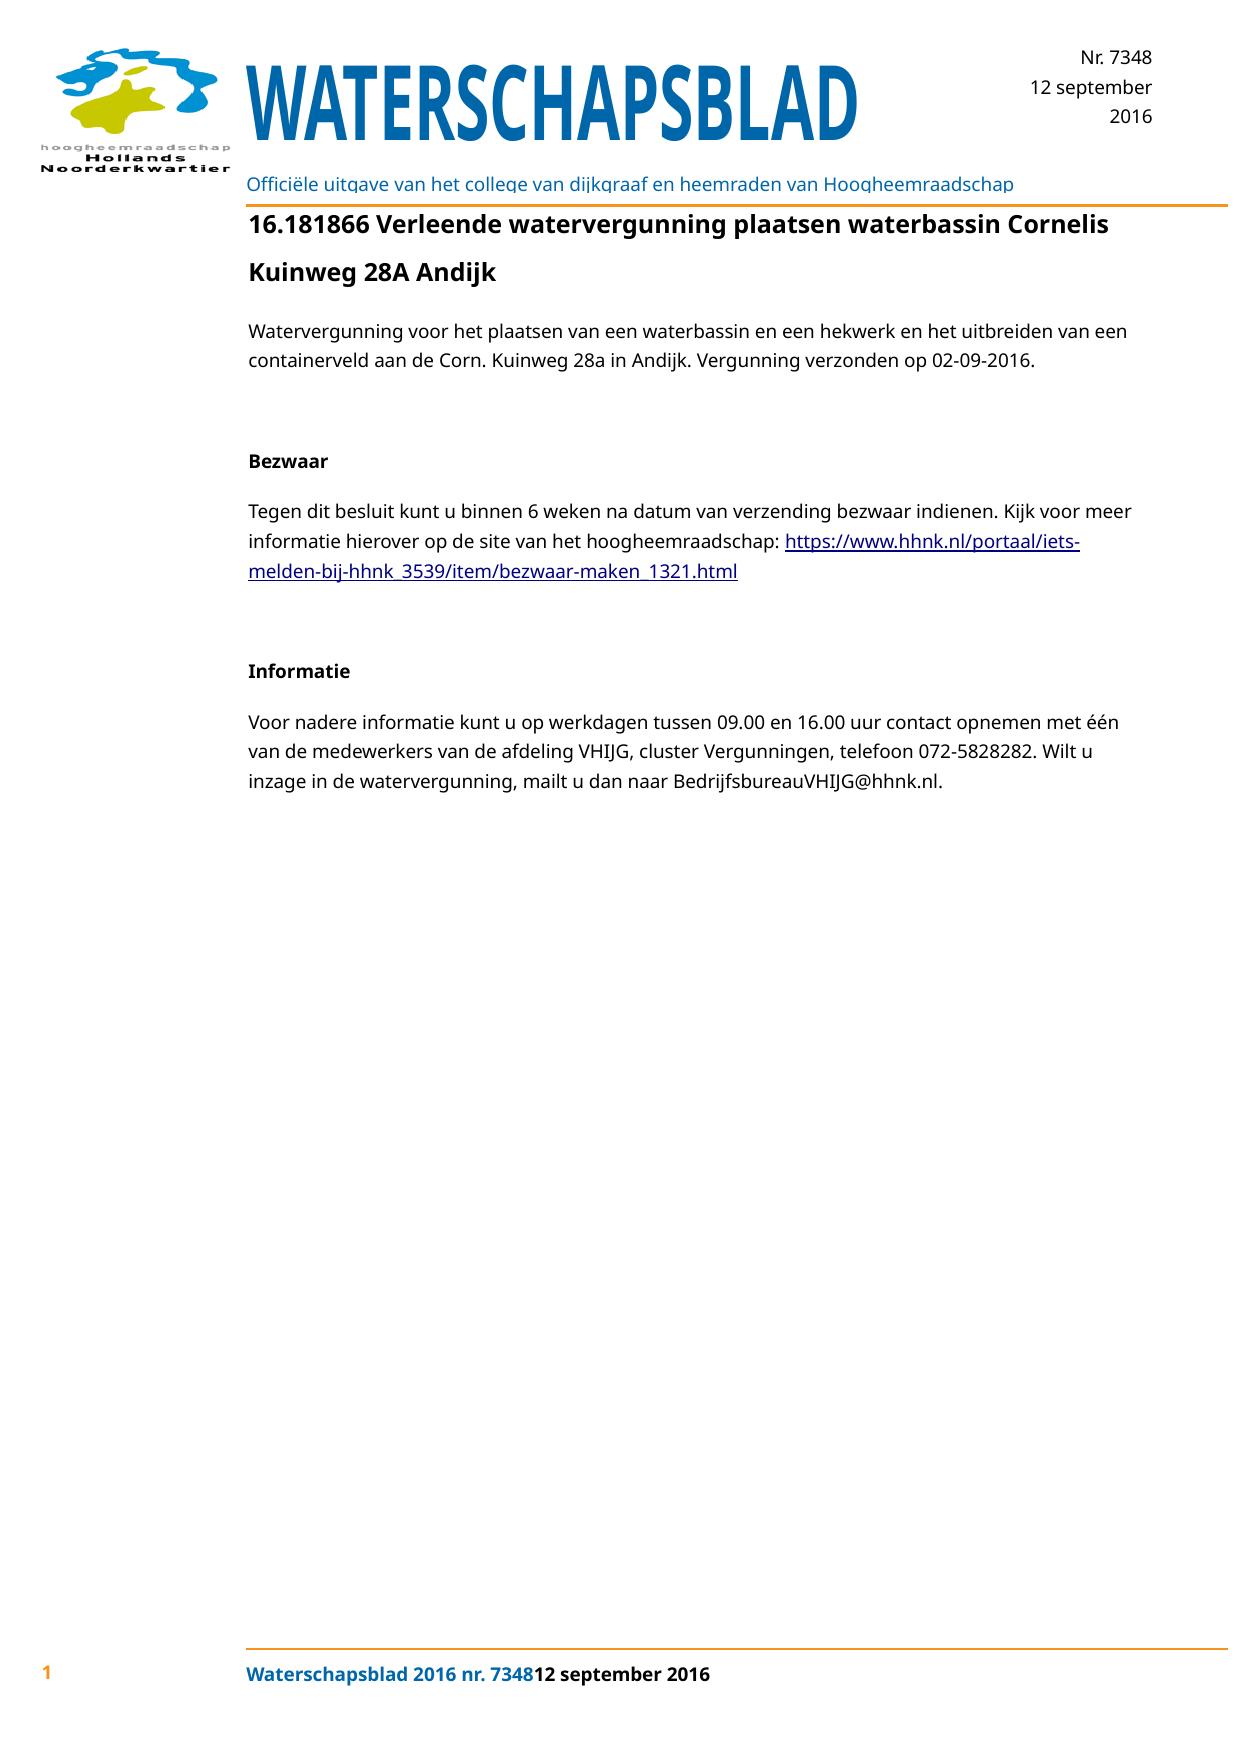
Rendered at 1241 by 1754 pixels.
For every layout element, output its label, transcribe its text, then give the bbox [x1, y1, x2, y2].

text Tegen dit besluit kunt u binnen 6 weken na datum van verzending bezwaar indienen. Kijk voor meer informatie hierover op de site van het hoogheemraadschap: https://www.hhnk.nl/portaal/iets-melden-bij-hhnk_3539/item/bezwaar-maken_1321.html [248, 499, 1152, 584]
text Bezwaar [248, 448, 1152, 474]
picture [41, 47, 231, 172]
text Watervergunning voor het plaatsen van een waterbassin en een hekwerk en het uitbreiden van een containerveld aan de Corn. Kuinweg 28a in Andijk. Vergunning verzonden op 02-09-2016. [248, 318, 1152, 373]
text 16.181866 Verleende watervergunning plaatsen waterbassin Cornelis Kuinweg 28A Andijk [248, 207, 1152, 288]
text Informatie [248, 659, 1152, 684]
text Voor nadere informatie kunt u op werkdagen tussen 09.00 en 16.00 uur contact opnemen met één van de medewerkers van de afdeling VHIJG, cluster Vergunningen, telefoon 072-5828282. Wilt u inzage in de watervergunning, mailt u dan naar BedrijfsbureauVHIJG@hhnk.nl. [248, 709, 1152, 794]
